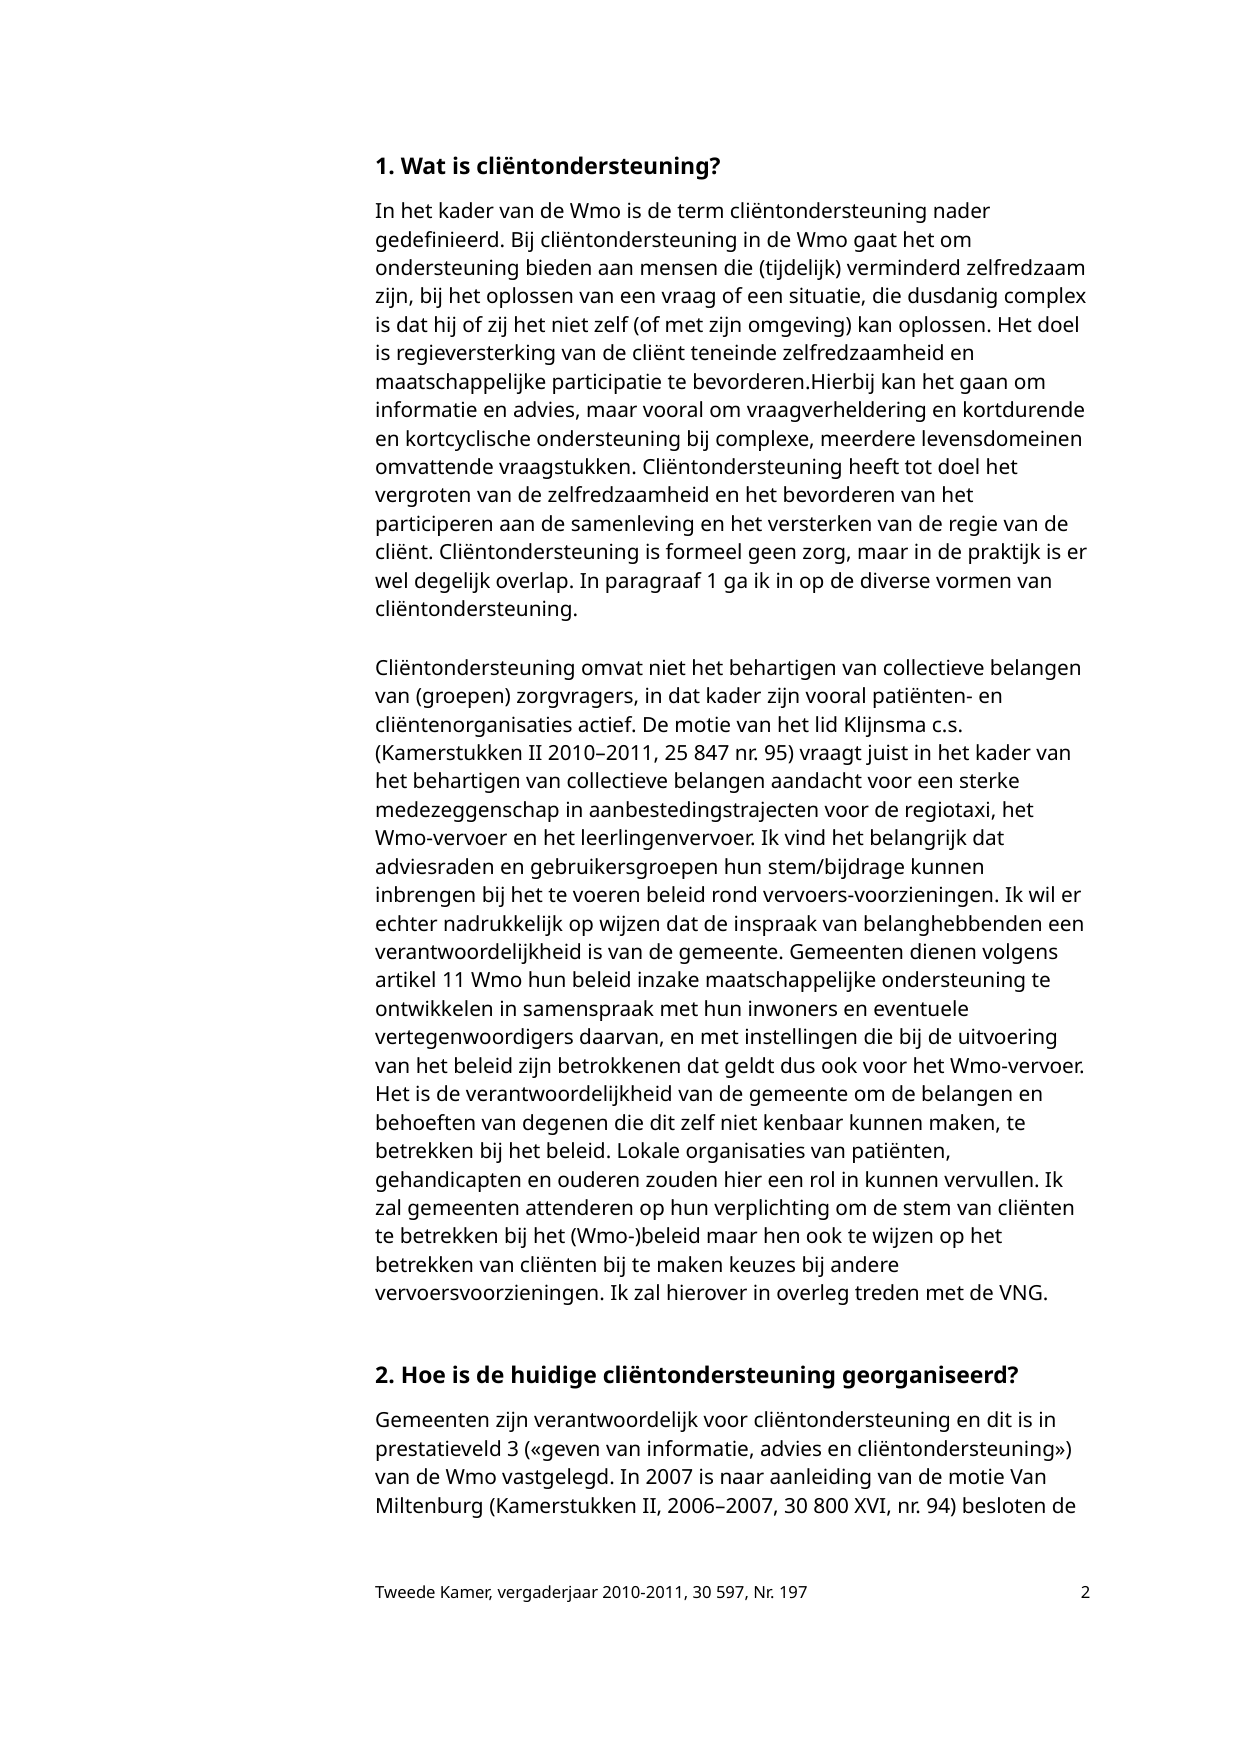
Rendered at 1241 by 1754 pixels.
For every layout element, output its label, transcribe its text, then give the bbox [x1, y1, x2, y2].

text Gemeenten zijn verantwoordelijk voor cliëntondersteuning en dit is in prestatieveld 3 («geven van informatie, advies en cliëntondersteuning») van de Wmo vastgelegd. In 2007 is naar aanleiding van de motie Van Miltenburg (Kamerstukken II, 2006–2007, 30 800 XVI, nr. 94) besloten de [375, 1406, 1090, 1519]
text In het kader van de Wmo is de term cliëntondersteuning nader gedefinieerd. Bij cliëntondersteuning in de Wmo gaat het om ondersteuning bieden aan mensen die (tijdelijk) verminderd zelfredzaam zijn, bij het oplossen van een vraag of een situatie, die dusdanig complex is dat hij of zij het niet zelf (of met zijn omgeving) kan oplossen. Het doel is regieversterking van de cliënt teneinde zelfredzaamheid en maatschappelijke participatie te bevorderen.Hierbij kan het gaan om informatie en advies, maar vooral om vraagverheldering en kortdurende en kortcyclische ondersteuning bij complexe, meerdere levensdomeinen omvattende vraagstukken. Cliëntondersteuning heeft tot doel het vergroten van de zelfredzaamheid en het bevorderen van het participeren aan de samenleving en het versterken van de regie van de cliënt. Cliëntondersteuning is formeel geen zorg, maar in de praktijk is er wel degelijk overlap. In paragraaf 1 ga ik in op de diverse vormen van cliëntondersteuning. [375, 196, 1090, 623]
text Cliëntondersteuning omvat niet het behartigen van collectieve belangen van (groepen) zorgvragers, in dat kader zijn vooral patiënten- en cliëntenorganisaties actief. De motie van het lid Klijnsma c.s. (Kamerstukken II 2010–2011, 25 847 nr. 95) vraagt juist in het kader van het behartigen van collectieve belangen aandacht voor een sterke medezeggenschap in aanbestedingstrajecten voor de regiotaxi, het Wmo-vervoer en het leerlingenvervoer. Ik vind het belangrijk dat adviesraden en gebruikersgroepen hun stem/bijdrage kunnen inbrengen bij het te voeren beleid rond vervoers-voorzieningen. Ik wil er echter nadrukkelijk op wijzen dat de inspraak van belanghebbenden een verantwoordelijkheid is van de gemeente. Gemeenten dienen volgens artikel 11 Wmo hun beleid inzake maatschappelijke ondersteuning te ontwikkelen in samenspraak met hun inwoners en eventuele vertegenwoordigers daarvan, en met instellingen die bij de uitvoering van het beleid zijn betrokkenen dat geldt dus ook voor het Wmo-vervoer. Het is de verantwoordelijkheid van de gemeente om de belangen en behoeften van degenen die dit zelf niet kenbaar kunnen maken, te betrekken bij het beleid. Lokale organisaties van patiënten, gehandicapten en ouderen zouden hier een rol in kunnen vervullen. Ik zal gemeenten attenderen op hun verplichting om de stem van cliënten te betrekken bij het (Wmo-)beleid maar hen ook te wijzen op het betrekken van cliënten bij te maken keuzes bij andere vervoersvoorzieningen. Ik zal hierover in overleg treden met de VNG. [375, 653, 1090, 1307]
subtitle 2. Hoe is de huidige cliëntondersteuning georganiseerd? [375, 1359, 1090, 1391]
subtitle 1. Wat is cliëntondersteuning? [375, 150, 1090, 181]
